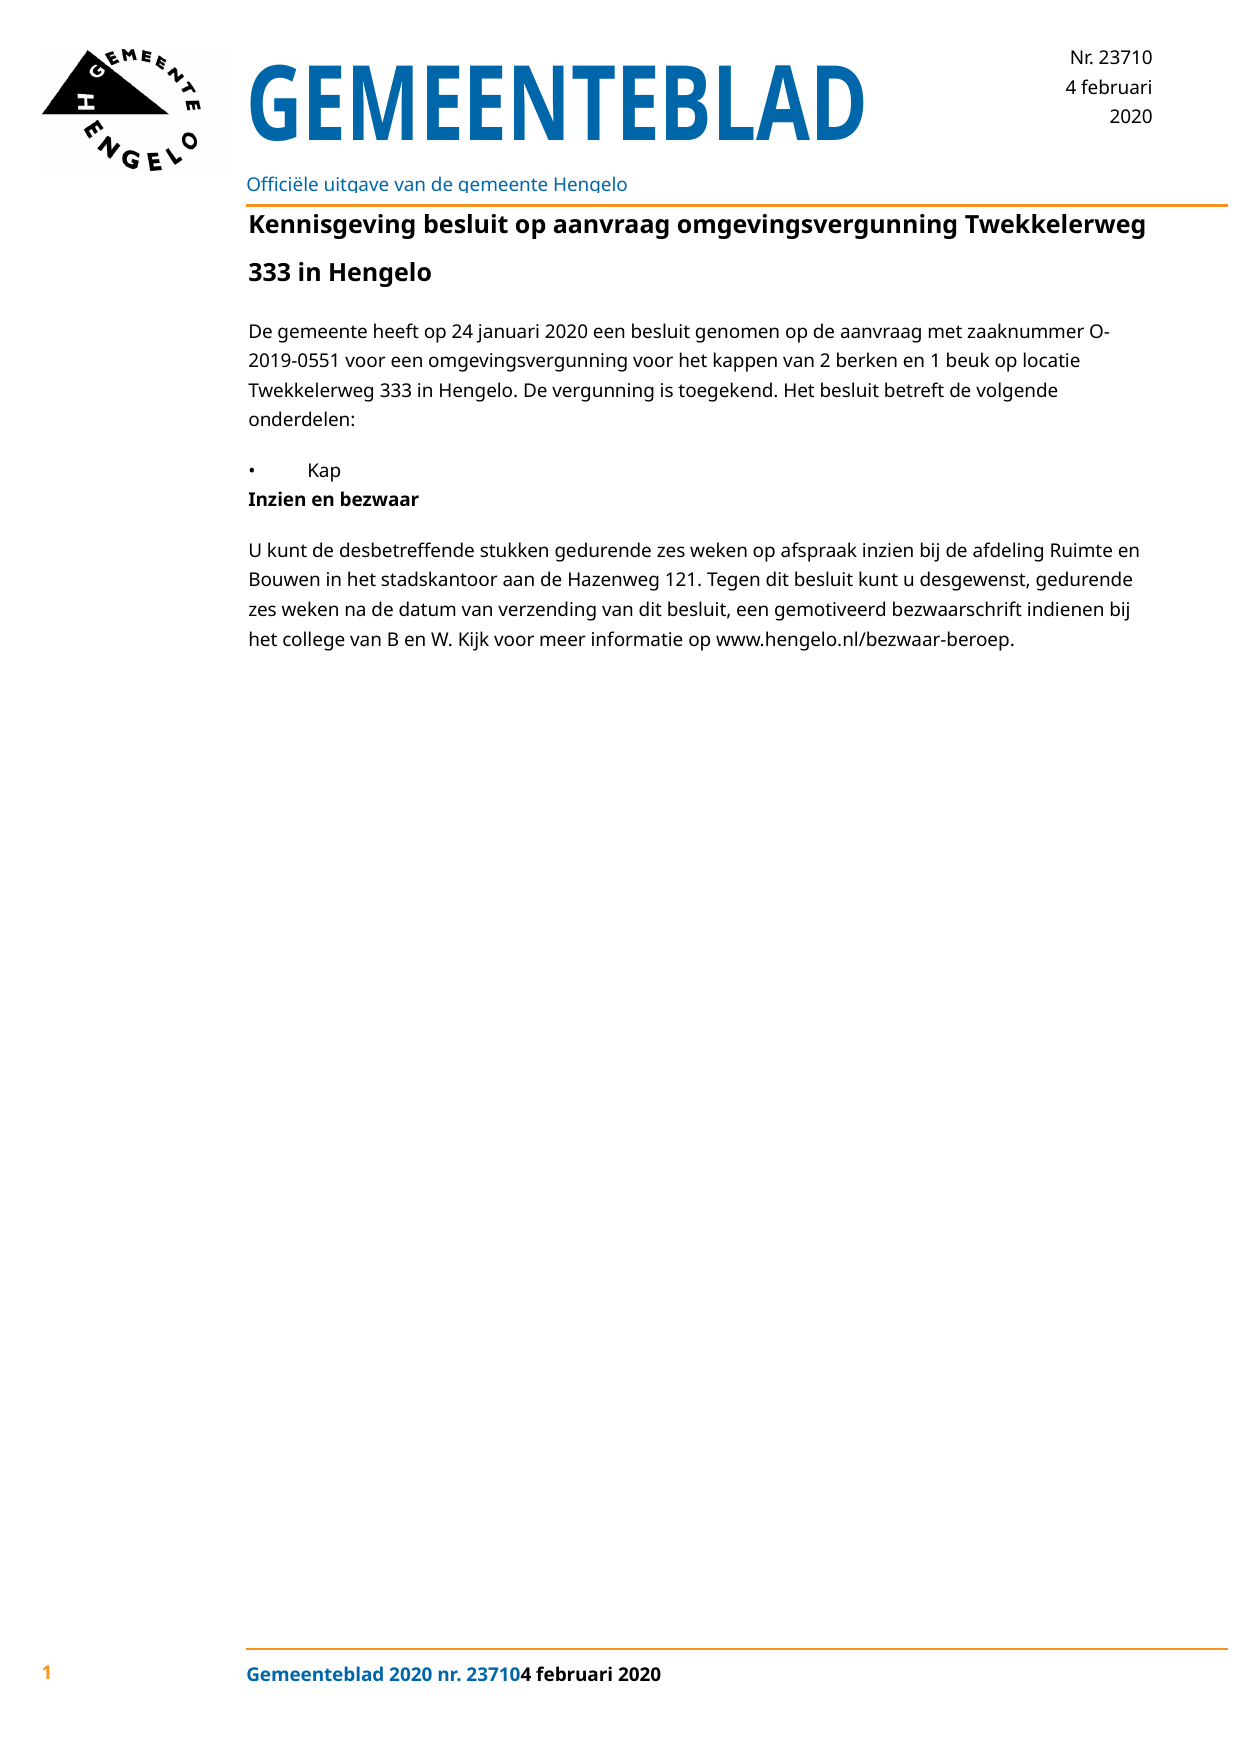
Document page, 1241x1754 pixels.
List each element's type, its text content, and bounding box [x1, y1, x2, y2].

text Inzien en bezwaar [248, 487, 1152, 512]
text De gemeente heeft op 24 januari 2020 een besluit genomen op de aanvraag met zaaknummer O-2019-0551 voor een omgevingsvergunning voor het kappen van 2 berken en 1 beuk op locatie Twekkelerweg 333 in Hengelo. De vergunning is toegekend. Het besluit betreft de volgende onderdelen: [248, 318, 1152, 432]
picture [41, 47, 231, 172]
text U kunt de desbetreffende stukken gedurende zes weken op afspraak inzien bij de afdeling Ruimte en Bouwen in het stadskantoor aan de Hazenweg 121. Tegen dit besluit kunt u desgewenst, gedurende zes weken na de datum van verzending van dit besluit, een gemotiveerd bezwaarschrift indienen bij het college van B en W. Kijk voor meer informatie op www.hengelo.nl/bezwaar-beroep. [248, 537, 1152, 652]
list Kap [248, 457, 1152, 483]
text Kennisgeving besluit op aanvraag omgevingsvergunning Twekkelerweg 333 in Hengelo [248, 207, 1152, 288]
